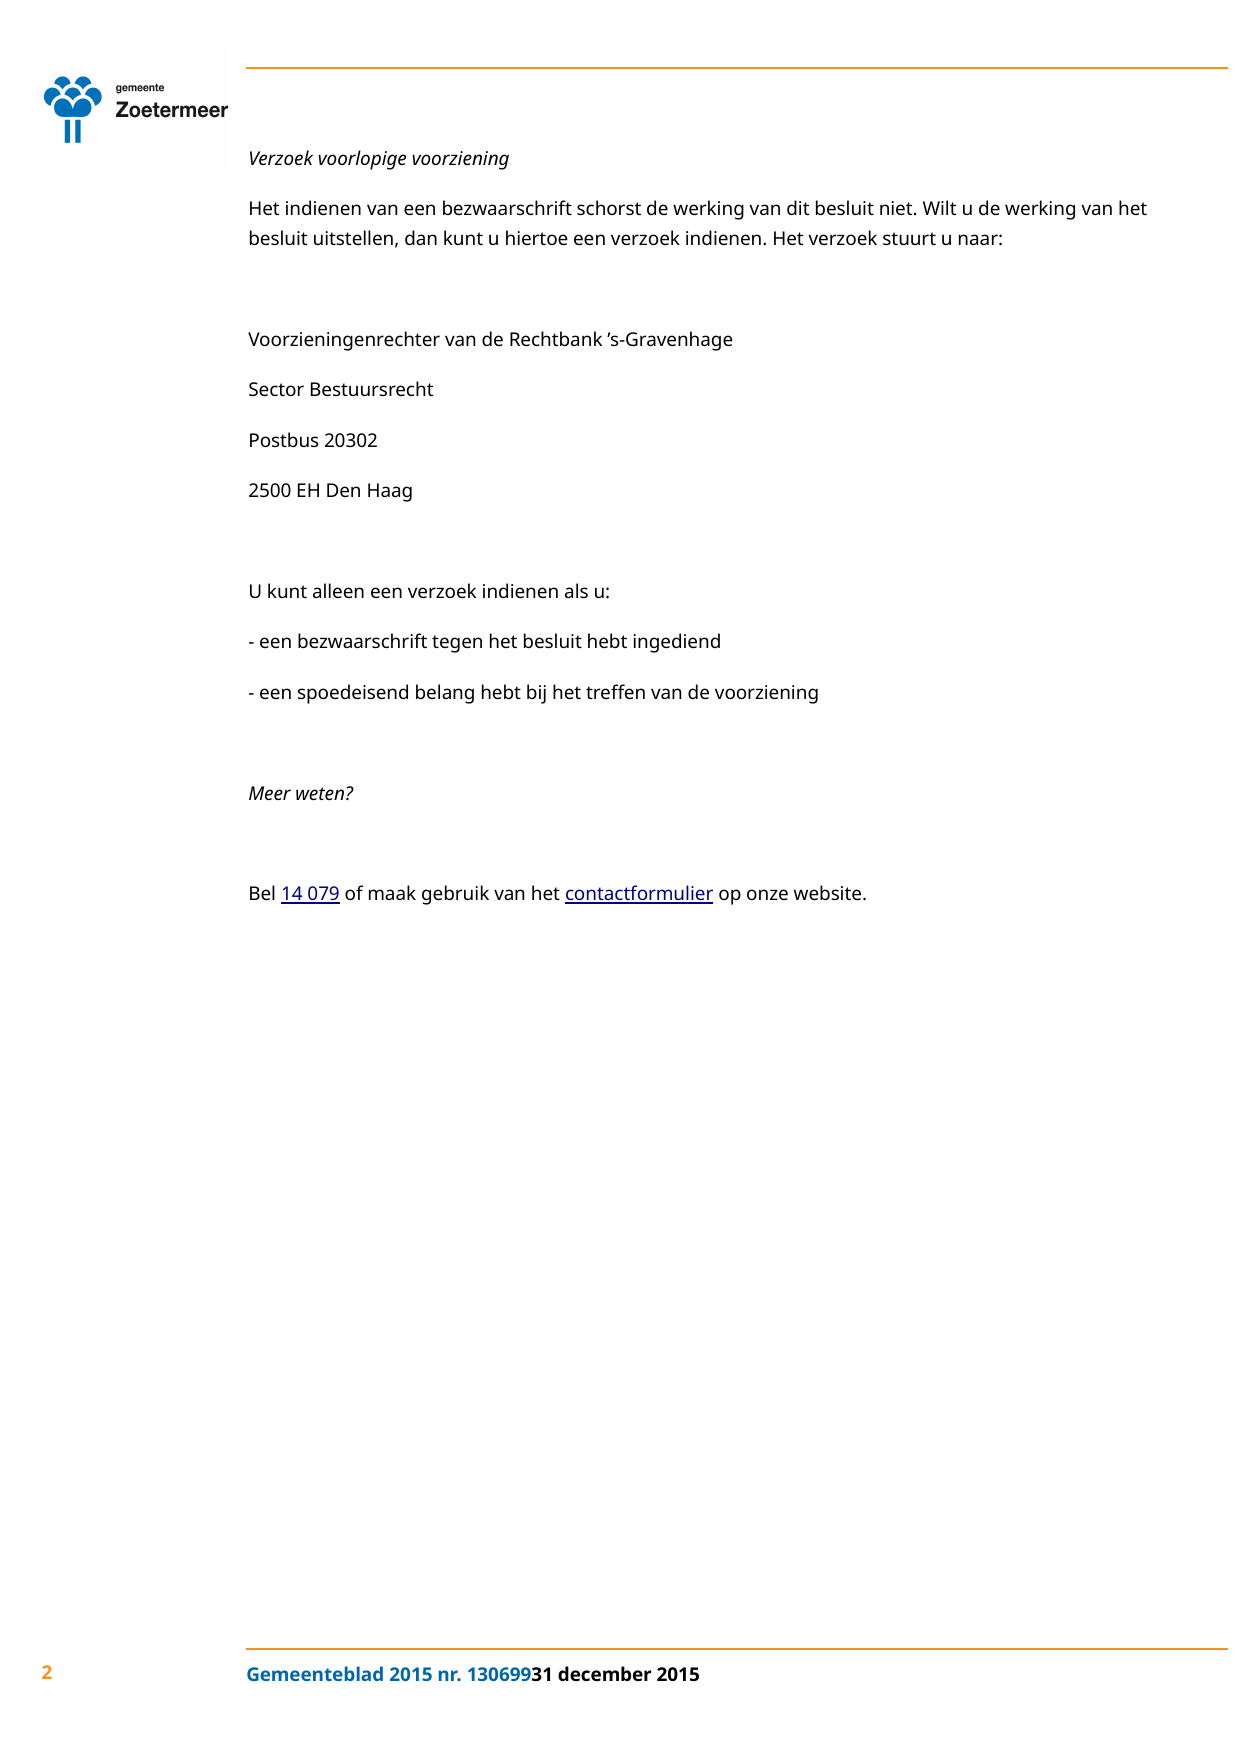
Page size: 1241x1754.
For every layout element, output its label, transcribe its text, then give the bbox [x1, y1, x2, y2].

text - een spoedeisend belang hebt bij het treffen van de voorziening [248, 679, 1152, 705]
text 2500 EH Den Haag [248, 477, 1152, 503]
text Sector Bestuursrecht [248, 376, 1152, 402]
text Bel 14 079 of maak gebruik van het contactformulier op onze website. [248, 881, 1152, 906]
text Het indienen van een bezwaarschrift schorst de werking van dit besluit niet. Wilt u de werking van het besluit uitstellen, dan kunt u hiertoe een verzoek indienen. Het verzoek stuurt u naar: [248, 196, 1152, 251]
text Voorzieningenrechter van de Rechtbank ’s-Gravenhage [248, 326, 1152, 352]
text U kunt alleen een verzoek indienen als u: [248, 578, 1152, 604]
text Meer weten? [248, 780, 1152, 806]
text - een bezwaarschrift tegen het besluit hebt ingediend [248, 628, 1152, 654]
picture [41, 47, 231, 172]
text Verzoek voorlopige voorziening [248, 145, 1152, 171]
text Postbus 20302 [248, 427, 1152, 453]
